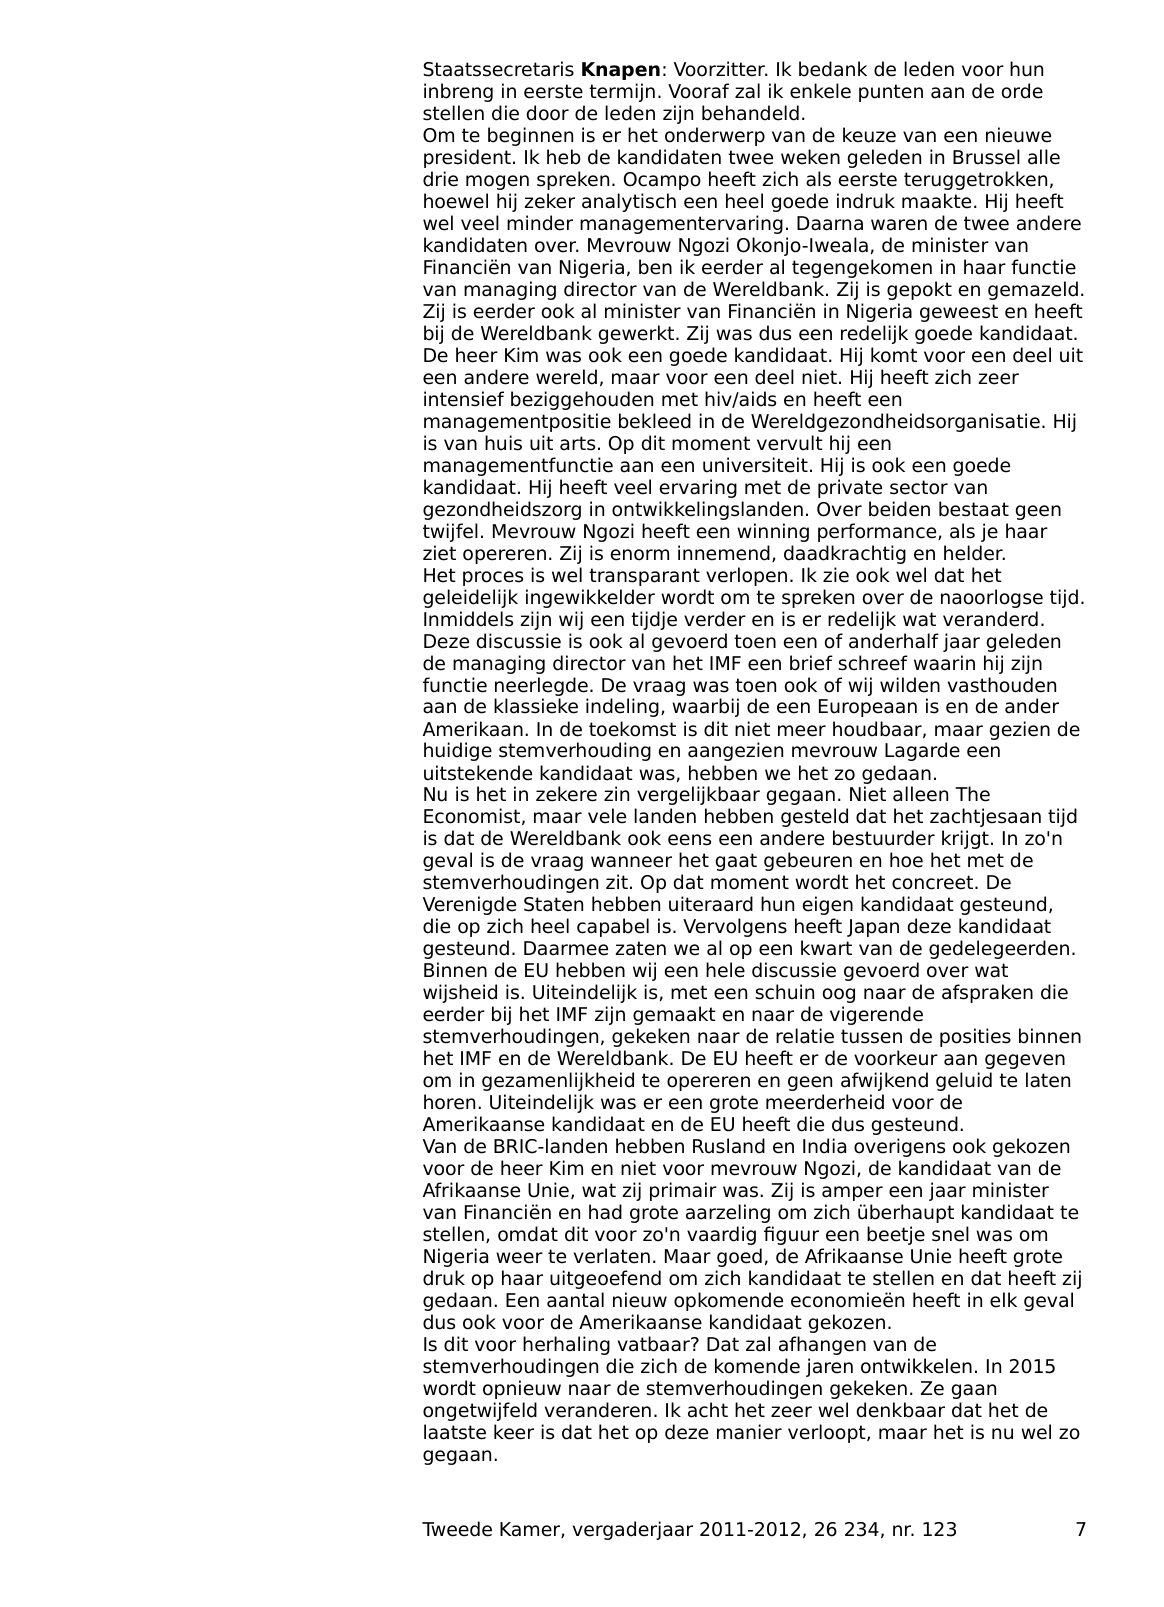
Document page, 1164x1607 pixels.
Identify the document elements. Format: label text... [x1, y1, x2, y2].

text Van de BRIC-landen hebben Rusland en India overigens ook gekozen voor de heer Kim en niet voor mevrouw Ngozi, de kandidaat van de Afrikaanse Unie, wat zij primair was. Zij is amper een jaar minister van Financiën en had grote aarzeling om zich überhaupt kandidaat te stellen, omdat dit voor zo'n vaardig figuur een beetje snel was om Nigeria weer te verlaten. Maar goed, de Afrikaanse Unie heeft grote druk op haar uitgeoefend om zich kandidaat te stellen en dat heeft zij gedaan. Een aantal nieuw opkomende economieën heeft in elk geval dus ook voor de Amerikaanse kandidaat gekozen. [422, 1136, 1087, 1334]
text Het proces is wel transparant verlopen. Ik zie ook wel dat het geleidelijk ingewikkelder wordt om te spreken over de naoorlogse tijd. Inmiddels zijn wij een tijdje verder en is er redelijk wat veranderd. Deze discussie is ook al gevoerd toen een of anderhalf jaar geleden de managing director van het IMF een brief schreef waarin hij zijn functie neerlegde. De vraag was toen ook of wij wilden vasthouden aan de klassieke indeling, waarbij de een Europeaan is en de ander Amerikaan. In de toekomst is dit niet meer houdbaar, maar gezien de huidige stemverhouding en aangezien mevrouw Lagarde een uitstekende kandidaat was, hebben we het zo gedaan. [422, 564, 1087, 784]
text Om te beginnen is er het onderwerp van de keuze van een nieuwe president. Ik heb de kandidaten twee weken geleden in Brussel alle drie mogen spreken. Ocampo heeft zich als eerste teruggetrokken, hoewel hij zeker analytisch een heel goede indruk maakte. Hij heeft wel veel minder managementervaring. Daarna waren de twee andere kandidaten over. Mevrouw Ngozi Okonjo-Iweala, de minister van Financiën van Nigeria, ben ik eerder al tegengekomen in haar functie van managing director van de Wereldbank. Zij is gepokt en gemazeld. Zij is eerder ook al minister van Financiën in Nigeria geweest en heeft bij de Wereldbank gewerkt. Zij was dus een redelijk goede kandidaat. De heer Kim was ook een goede kandidaat. Hij komt voor een deel uit een andere wereld, maar voor een deel niet. Hij heeft zich zeer intensief beziggehouden met hiv/aids en heeft een managementpositie bekleed in de Wereldgezondheidsorganisatie. Hij is van huis uit arts. Op dit moment vervult hij een managementfunctie aan een universiteit. Hij is ook een goede kandidaat. Hij heeft veel ervaring met de private sector van gezondheidszorg in ontwikkelingslanden. Over beiden bestaat geen twijfel. Mevrouw Ngozi heeft een winning performance, als je haar ziet opereren. Zij is enorm innemend, daadkrachtig en helder. [422, 125, 1087, 564]
text Nu is het in zekere zin vergelijkbaar gegaan. Niet alleen The Economist, maar vele landen hebben gesteld dat het zachtjesaan tijd is dat de Wereldbank ook eens een andere bestuurder krijgt. In zo'n geval is de vraag wanneer het gaat gebeuren en hoe het met de stemverhoudingen zit. Op dat moment wordt het concreet. De Verenigde Staten hebben uiteraard hun eigen kandidaat gesteund, die op zich heel capabel is. Vervolgens heeft Japan deze kandidaat gesteund. Daarmee zaten we al op een kwart van de gedelegeerden. Binnen de EU hebben wij een hele discussie gevoerd over wat wijsheid is. Uiteindelijk is, met een schuin oog naar de afspraken die eerder bij het IMF zijn gemaakt en naar de vigerende stemverhoudingen, gekeken naar de relatie tussen de posities binnen het IMF en de Wereldbank. De EU heeft er de voorkeur aan gegeven om in gezamenlijkheid te opereren en geen afwijkend geluid te laten horen. Uiteindelijk was er een grote meerderheid voor de Amerikaanse kandidaat en de EU heeft die dus gesteund. [422, 784, 1087, 1136]
text Is dit voor herhaling vatbaar? Dat zal afhangen van de stemverhoudingen die zich de komende jaren ontwikkelen. In 2015 wordt opnieuw naar de stemverhoudingen gekeken. Ze gaan ongetwijfeld veranderen. Ik acht het zeer wel denkbaar dat het de laatste keer is dat het op deze manier verloopt, maar het is nu wel zo gegaan. [422, 1334, 1087, 1466]
text Staatssecretaris Knapen: Voorzitter. Ik bedank de leden voor hun inbreng in eerste termijn. Vooraf zal ik enkele punten aan de orde stellen die door de leden zijn behandeld. [422, 59, 1087, 125]
